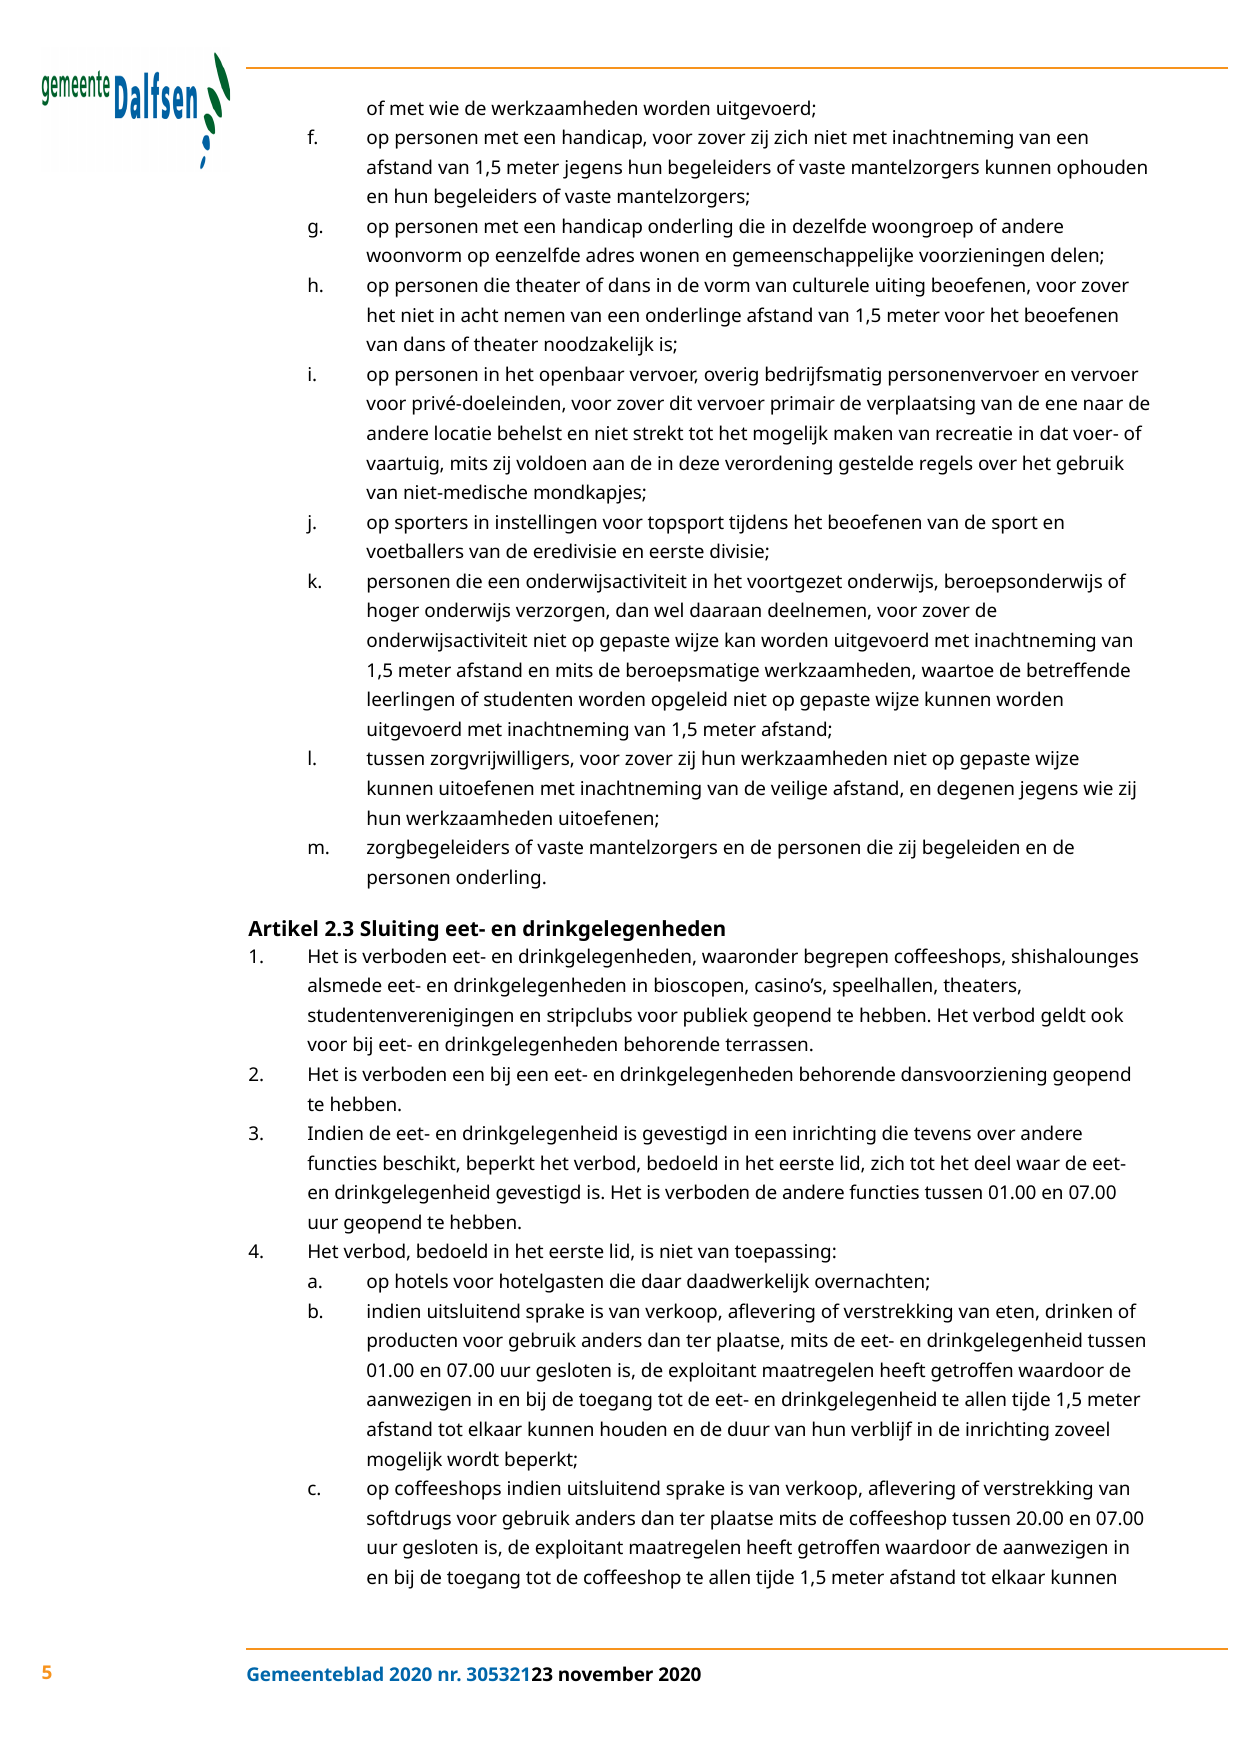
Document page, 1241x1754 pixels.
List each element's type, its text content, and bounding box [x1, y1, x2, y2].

list op personen met een handicap onderling die in dezelfde woongroep of andere woonvorm op eenzelfde adres wonen en gemeenschappelijke voorzieningen delen; [307, 213, 1152, 268]
text Artikel 2.3 Sluiting eet- en drinkgelegenheden [248, 914, 1152, 943]
list op personen met een handicap, voor zover zij zich niet met inachtneming van een afstand van 1,5 meter jegens hun begeleiders of vaste mantelzorgers kunnen ophouden en hun begeleiders of vaste mantelzorgers; [307, 124, 1152, 209]
list of met wie de werkzaamheden worden uitgevoerd; [307, 95, 1152, 121]
list Het is verboden eet- en drinkgelegenheden, waaronder begrepen coffeeshops, shishalounges alsmede eet- en drinkgelegenheden in bioscopen, casino’s, speelhallen, theaters, studentenverenigingen en stripclubs voor publiek geopend te hebben. Het verbod geldt ook voor bij eet- en drinkgelegenheden behorende terrassen. [248, 943, 1152, 1057]
list Het verbod, bedoeld in het eerste lid, is niet van toepassing: [248, 1239, 1152, 1264]
list indien uitsluitend sprake is van verkoop, aflevering of verstrekking van eten, drinken of producten voor gebruik anders dan ter plaatse, mits de eet- en drinkgelegenheid tussen 01.00 en 07.00 uur gesloten is, de exploitant maatregelen heeft getroffen waardoor de aanwezigen in en bij de toegang tot de eet- en drinkgelegenheid te allen tijde 1,5 meter afstand tot elkaar kunnen houden en de duur van hun verblijf in de inrichting zoveel mogelijk wordt beperkt; [307, 1298, 1152, 1471]
list zorgbegeleiders of vaste mantelzorgers en de personen die zij begeleiden en de personen onderling. [307, 834, 1152, 890]
list op personen die theater of dans in de vorm van culturele uiting beoefenen, voor zover het niet in acht nemen van een onderlinge afstand van 1,5 meter voor het beoefenen van dans of theater noodzakelijk is; [307, 272, 1152, 357]
picture [41, 47, 231, 172]
list op personen in het openbaar vervoer, overig bedrijfsmatig personenvervoer en vervoer voor privé-doeleinden, voor zover dit vervoer primair de verplaatsing van de ene naar de andere locatie behelst en niet strekt tot het mogelijk maken van recreatie in dat voer- of vaartuig, mits zij voldoen aan de in deze verordening gestelde regels over het gebruik van niet-medische mondkapjes; [307, 361, 1152, 505]
list Het is verboden een bij een eet- en drinkgelegenheden behorende dansvoorziening geopend te hebben. [248, 1061, 1152, 1116]
list op coffeeshops indien uitsluitend sprake is van verkoop, aflevering of verstrekking van softdrugs voor gebruik anders dan ter plaatse mits de coffeeshop tussen 20.00 en 07.00 uur gesloten is, de exploitant maatregelen heeft getroffen waardoor de aanwezigen in en bij de toegang tot de coffeeshop te allen tijde 1,5 meter afstand tot elkaar kunnen [307, 1475, 1152, 1590]
list op sporters in instellingen voor topsport tijdens het beoefenen van de sport en voetballers van de eredivisie en eerste divisie; [307, 509, 1152, 564]
list Indien de eet- en drinkgelegenheid is gevestigd in een inrichting die tevens over andere functies beschikt, beperkt het verbod, bedoeld in het eerste lid, zich tot het deel waar de eet- en drinkgelegenheid gevestigd is. Het is verboden de andere functies tussen 01.00 en 07.00 uur geopend te hebben. [248, 1120, 1152, 1235]
list tussen zorgvrijwilligers, voor zover zij hun werkzaamheden niet op gepaste wijze kunnen uitoefenen met inachtneming van de veilige afstand, en degenen jegens wie zij hun werkzaamheden uitoefenen; [307, 746, 1152, 831]
list op hotels voor hotelgasten die daar daadwerkelijk overnachten; [307, 1268, 1152, 1294]
list personen die een onderwijsactiviteit in het voortgezet onderwijs, beroepsonderwijs of hoger onderwijs verzorgen, dan wel daaraan deelnemen, voor zover de onderwijsactiviteit niet op gepaste wijze kan worden uitgevoerd met inachtneming van 1,5 meter afstand en mits de beroepsmatige werkzaamheden, waartoe de betreffende leerlingen of studenten worden opgeleid niet op gepaste wijze kunnen worden uitgevoerd met inachtneming van 1,5 meter afstand; [307, 568, 1152, 742]
